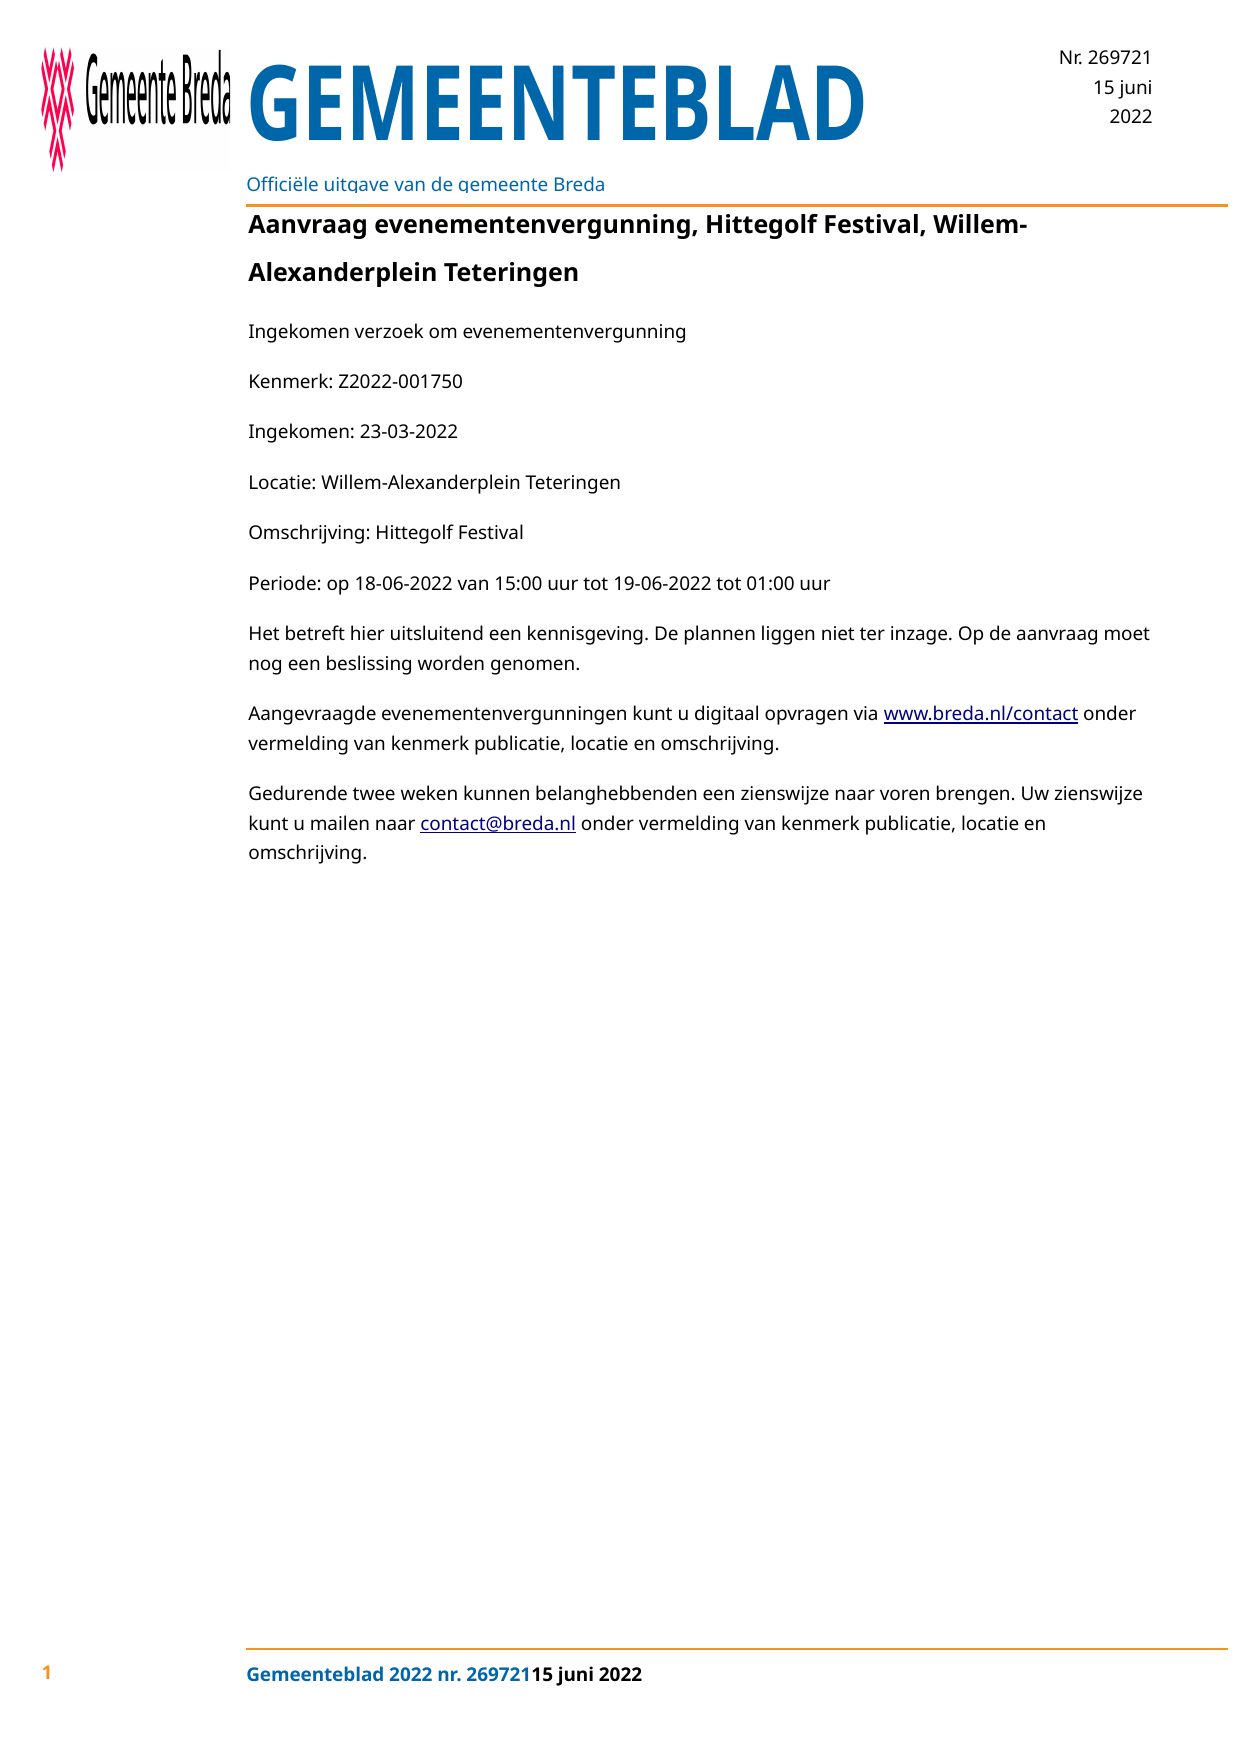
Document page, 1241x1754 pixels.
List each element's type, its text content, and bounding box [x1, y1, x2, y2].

text Ingekomen: 23-03-2022 [248, 419, 1152, 444]
text Het betreft hier uitsluitend een kennisgeving. De plannen liggen niet ter inzage. Op de aanvraag moet nog een beslissing worden genomen. [248, 620, 1152, 676]
text Locatie: Willem-Alexanderplein Teteringen [248, 469, 1152, 495]
text Gedurende twee weken kunnen belanghebbenden een zienswijze naar voren brengen. Uw zienswijze kunt u mailen naar contact@breda.nl onder vermelding van kenmerk publicatie, locatie en omschrijving. [248, 780, 1152, 865]
picture [41, 47, 231, 172]
text Periode: op 18-06-2022 van 15:00 uur tot 19-06-2022 tot 01:00 uur [248, 570, 1152, 596]
text Ingekomen verzoek om evenementenvergunning [248, 318, 1152, 344]
text Kenmerk: Z2022-001750 [248, 368, 1152, 394]
text Aanvraag evenementenvergunning, Hittegolf Festival, Willem-Alexanderplein Teteringen [248, 207, 1152, 288]
text Omschrijving: Hittegolf Festival [248, 519, 1152, 545]
text Aangevraagde evenementenvergunningen kunt u digitaal opvragen via www.breda.nl/contact onder vermelding van kenmerk publicatie, locatie en omschrijving. [248, 700, 1152, 756]
